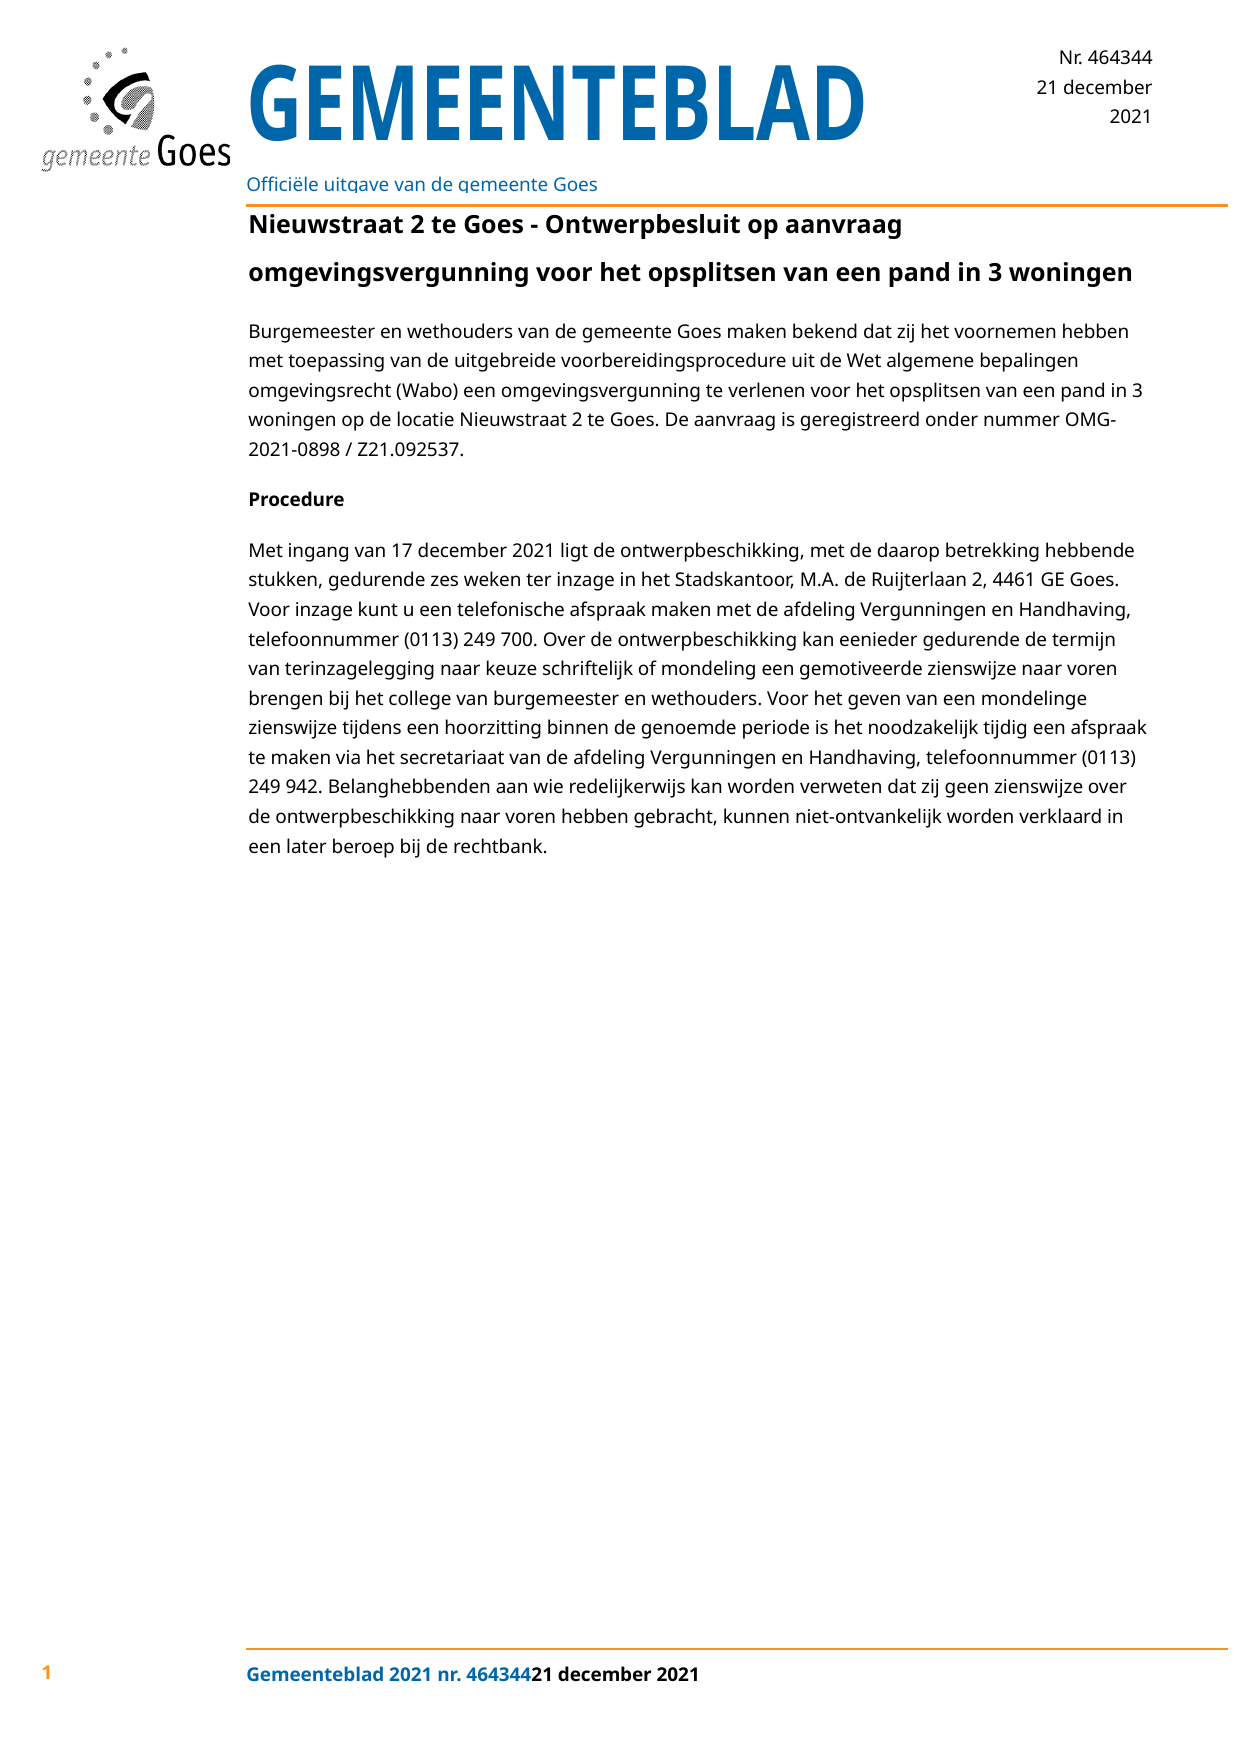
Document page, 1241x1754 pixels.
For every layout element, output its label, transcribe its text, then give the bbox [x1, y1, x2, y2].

text Procedure [248, 487, 1152, 512]
text Nieuwstraat 2 te Goes - Ontwerpbesluit op aanvraag omgevingsvergunning voor het opsplitsen van een pand in 3 woningen [248, 207, 1152, 288]
text Burgemeester en wethouders van de gemeente Goes maken bekend dat zij het voornemen hebben met toepassing van de uitgebreide voorbereidingsprocedure uit de Wet algemene bepalingen omgevingsrecht (Wabo) een omgevingsvergunning te verlenen voor het opsplitsen van een pand in 3 woningen op de locatie Nieuwstraat 2 te Goes. De aanvraag is geregistreerd onder nummer OMG-2021-0898 / Z21.092537. [248, 318, 1152, 462]
text Met ingang van 17 december 2021 ligt de ontwerpbeschikking, met de daarop betrekking hebbende stukken, gedurende zes weken ter inzage in het Stadskantoor, M.A. de Ruijterlaan 2, 4461 GE Goes. Voor inzage kunt u een telefonische afspraak maken met de afdeling Vergunningen en Handhaving, telefoonnummer (0113) 249 700. Over de ontwerpbeschikking kan eenieder gedurende de termijn van terinzagelegging naar keuze schriftelijk of mondeling een gemotiveerde zienswijze naar voren brengen bij het college van burgemeester en wethouders. Voor het geven van een mondelinge zienswijze tijdens een hoorzitting binnen de genoemde periode is het noodzakelijk tijdig een afspraak te maken via het secretariaat van de afdeling Vergunningen en Handhaving, telefoonnummer (0113) 249 942. Belanghebbenden aan wie redelijkerwijs kan worden verweten dat zij geen zienswijze over de ontwerpbeschikking naar voren hebben gebracht, kunnen niet-ontvankelijk worden verklaard in een later beroep bij de rechtbank. [248, 537, 1152, 859]
picture [41, 47, 231, 172]
